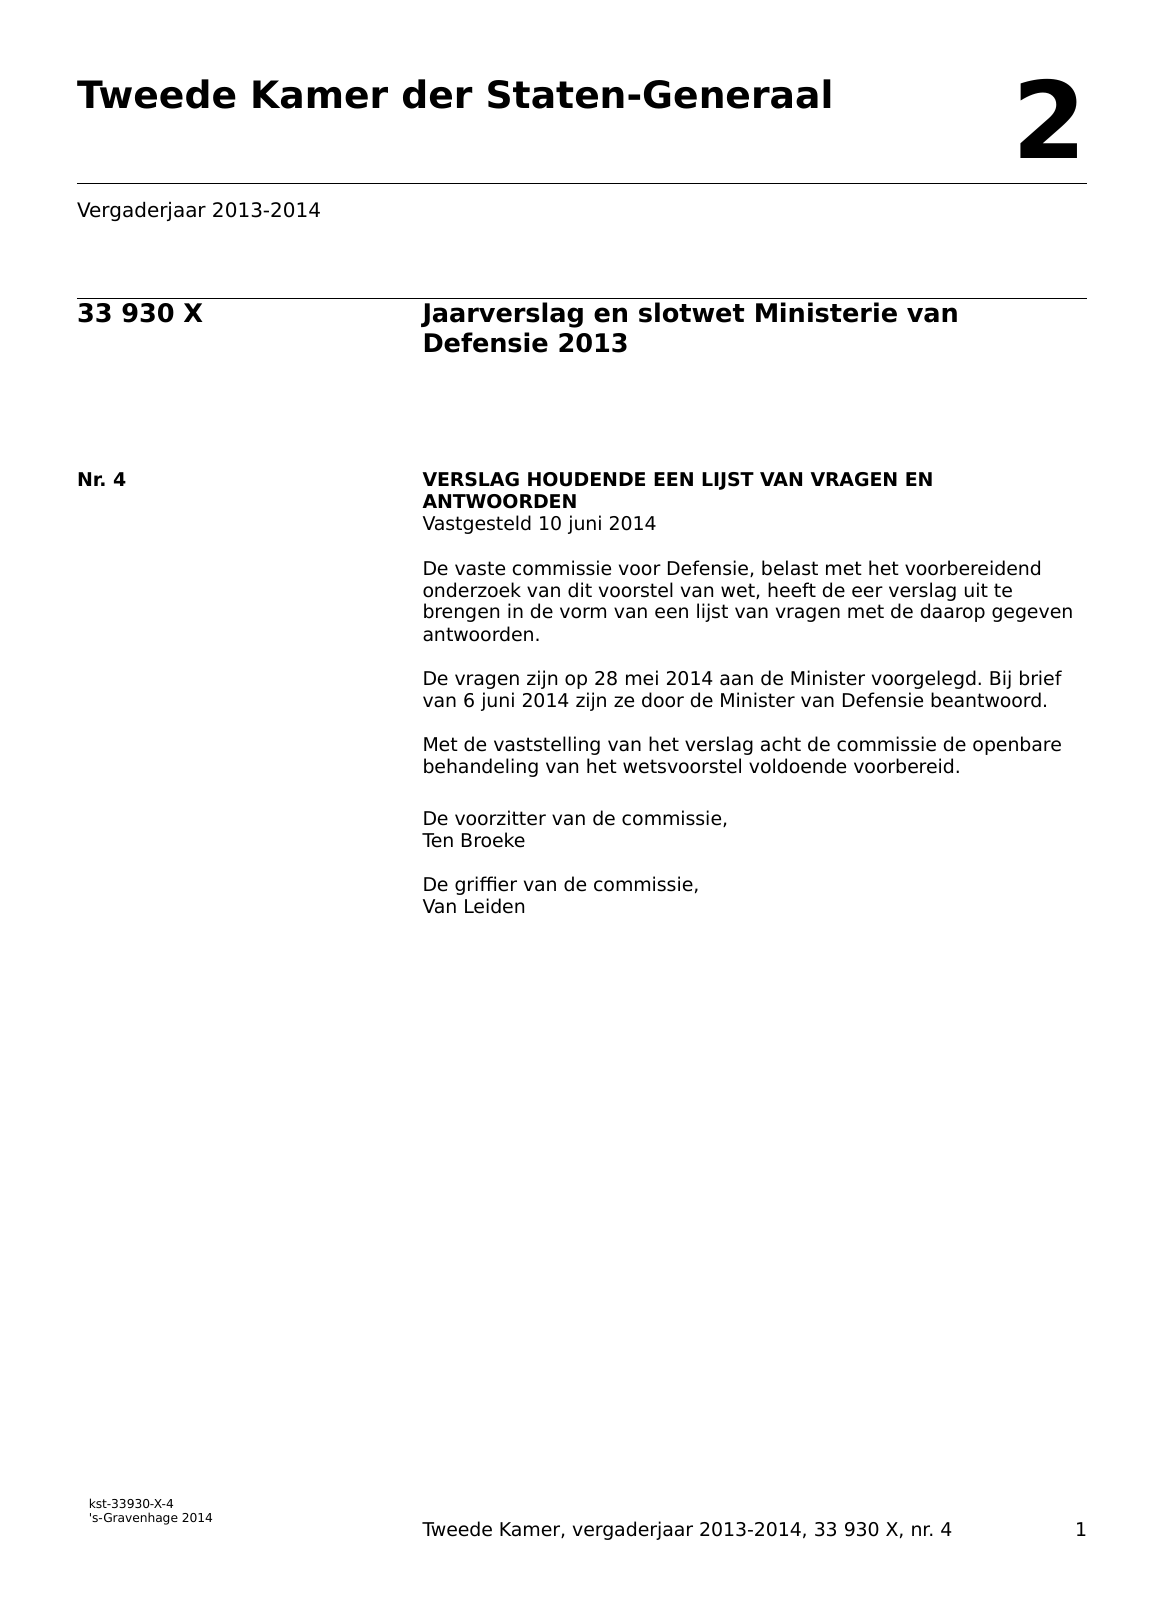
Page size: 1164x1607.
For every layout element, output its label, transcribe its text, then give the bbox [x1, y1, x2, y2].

subtitle Nr. 4 VERSLAG HOUDENDE EEN LIJST VAN VRAGEN EN ANTWOORDEN [77, 469, 1087, 513]
table_cell Vergaderjaar 2013-2014 [77, 184, 1087, 298]
subtitle 33 930 X Jaarverslag en slotwet Ministerie van Defensie 2013 [77, 299, 1087, 358]
text Met de vaststelling van het verslag acht de commissie de openbare behandeling van het wetsvoorstel voldoende voorbereid. [422, 734, 1087, 778]
text 's-Gravenhage 2014 [88, 1511, 323, 1525]
text De vaste commissie voor Defensie, belast met het voorbereidend onderzoek van dit voorstel van wet, heeft de eer verslag uit te brengen in de vorm van een lijst van vragen met de daarop gegeven antwoorden. [422, 557, 1087, 645]
text De vragen zijn op 28 mei 2014 aan de Minister voorgelegd. Bij brief van 6 juni 2014 zijn ze door de Minister van Defensie beantwoord. [422, 668, 1087, 712]
text De voorzitter van de commissie, Ten Broeke [422, 808, 1087, 852]
text De griffier van de commissie, Van Leiden [422, 874, 1087, 918]
table_header 2 [886, 59, 1087, 183]
text kst-33930-X-4 [88, 1497, 323, 1511]
text Vastgesteld 10 juni 2014 [422, 513, 1087, 535]
table_header Tweede Kamer der Staten-Generaal [77, 59, 886, 183]
